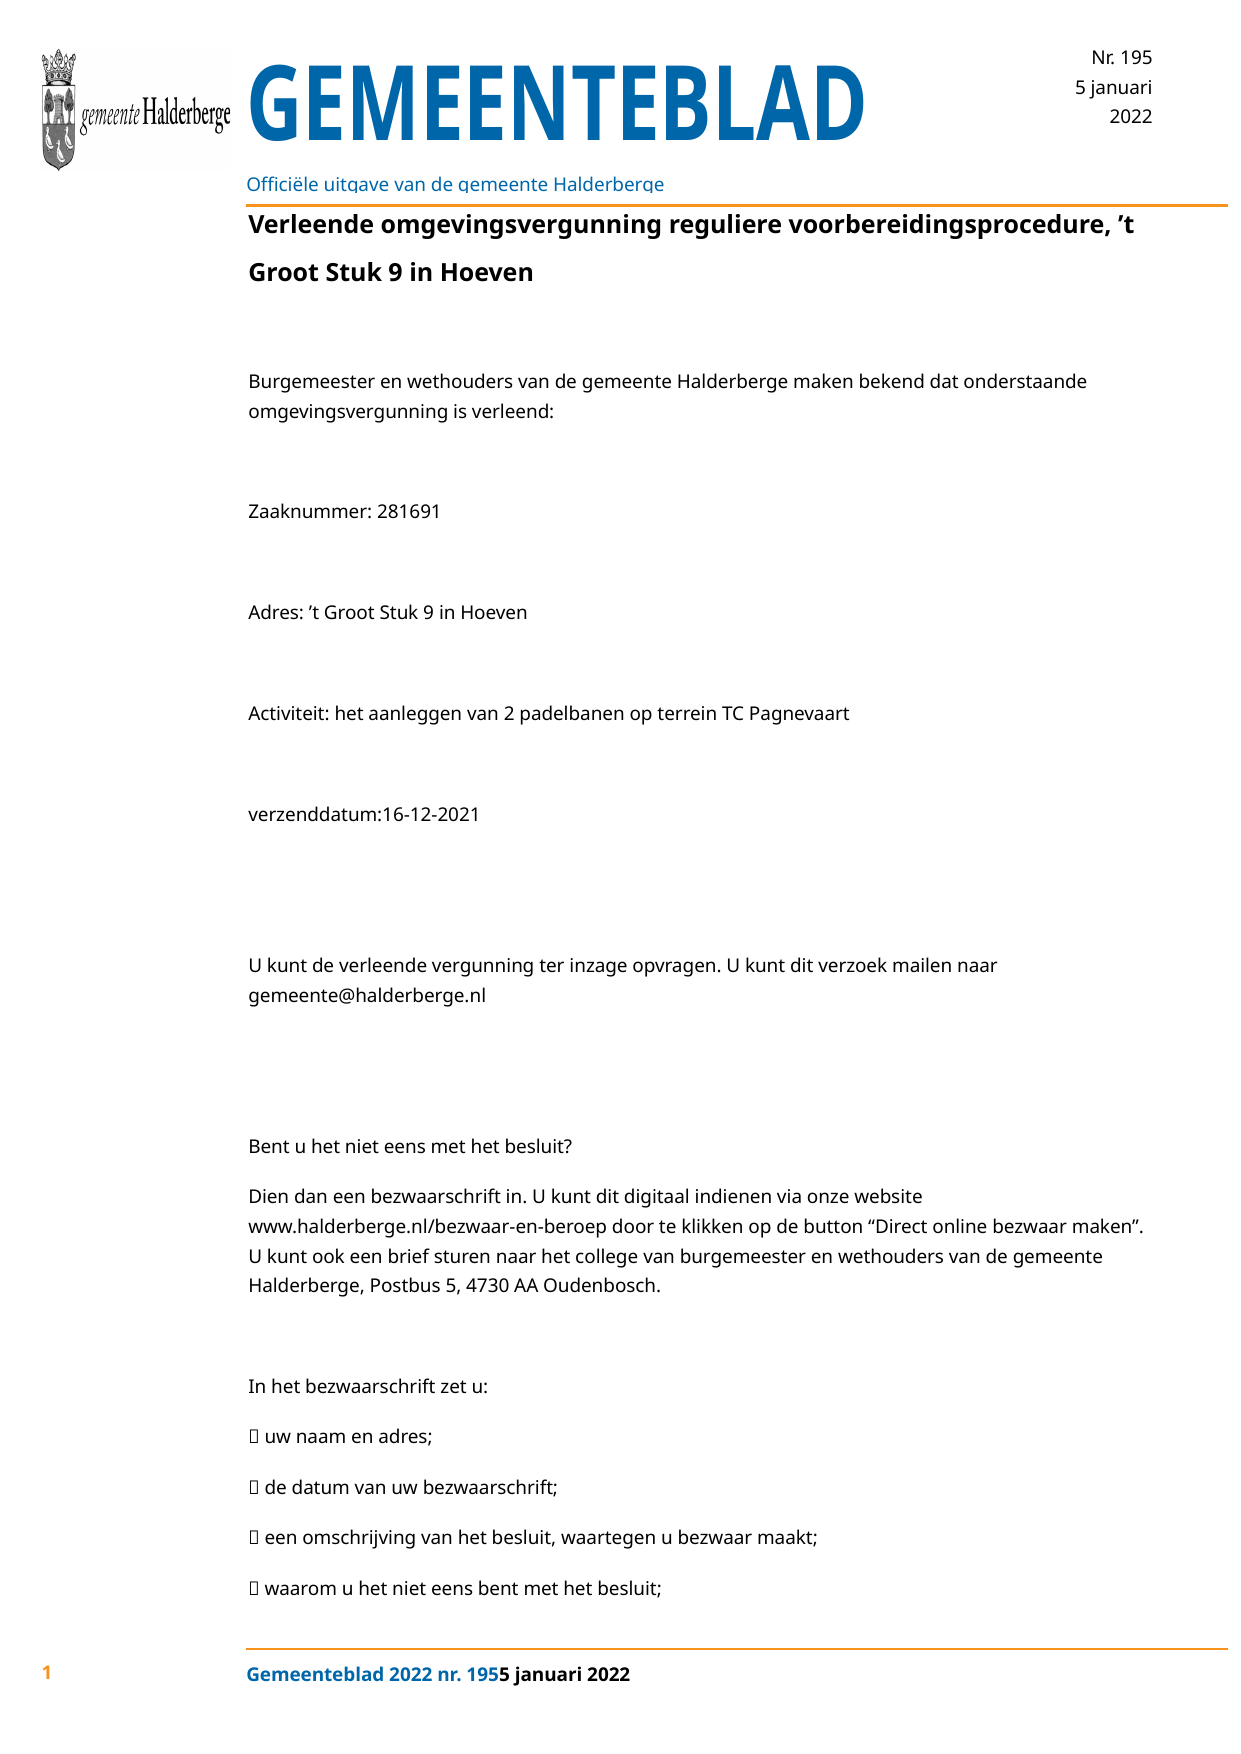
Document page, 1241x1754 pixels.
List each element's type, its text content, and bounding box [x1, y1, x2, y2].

text  de datum van uw bezwaarschrift; [248, 1474, 1152, 1500]
text verzenddatum:16-12-2021 [248, 801, 1152, 827]
text  waarom u het niet eens bent met het besluit; [248, 1575, 1152, 1601]
text Verleende omgevingsvergunning reguliere voorbereidingsprocedure, ’t Groot Stuk 9 in Hoeven [248, 207, 1152, 288]
text U kunt de verleende vergunning ter inzage opvragen. U kunt dit verzoek mailen naar gemeente@halderberge.nl [248, 952, 1152, 1008]
text Adres: ’t Groot Stuk 9 in Hoeven [248, 599, 1152, 625]
picture [41, 47, 231, 172]
text Burgemeester en wethouders van de gemeente Halderberge maken bekend dat onderstaande omgevingsvergunning is verleend: [248, 368, 1152, 424]
text Dien dan een bezwaarschrift in. U kunt dit digitaal indienen via onze website www.halderberge.nl/bezwaar-en-beroep door te klikken op de button “Direct online bezwaar maken”. U kunt ook een brief sturen naar het college van burgemeester en wethouders van de gemeente Halderberge, Postbus 5, 4730 AA Oudenbosch. [248, 1184, 1152, 1298]
text  een omschrijving van het besluit, waartegen u bezwaar maakt; [248, 1524, 1152, 1550]
text Zaaknummer: 281691 [248, 499, 1152, 524]
text Activiteit: het aanleggen van 2 padelbanen op terrein TC Pagnevaart [248, 700, 1152, 726]
text In het bezwaarschrift zet u: [248, 1373, 1152, 1399]
text Bent u het niet eens met het besluit? [248, 1133, 1152, 1159]
text  uw naam en adres; [248, 1424, 1152, 1449]
